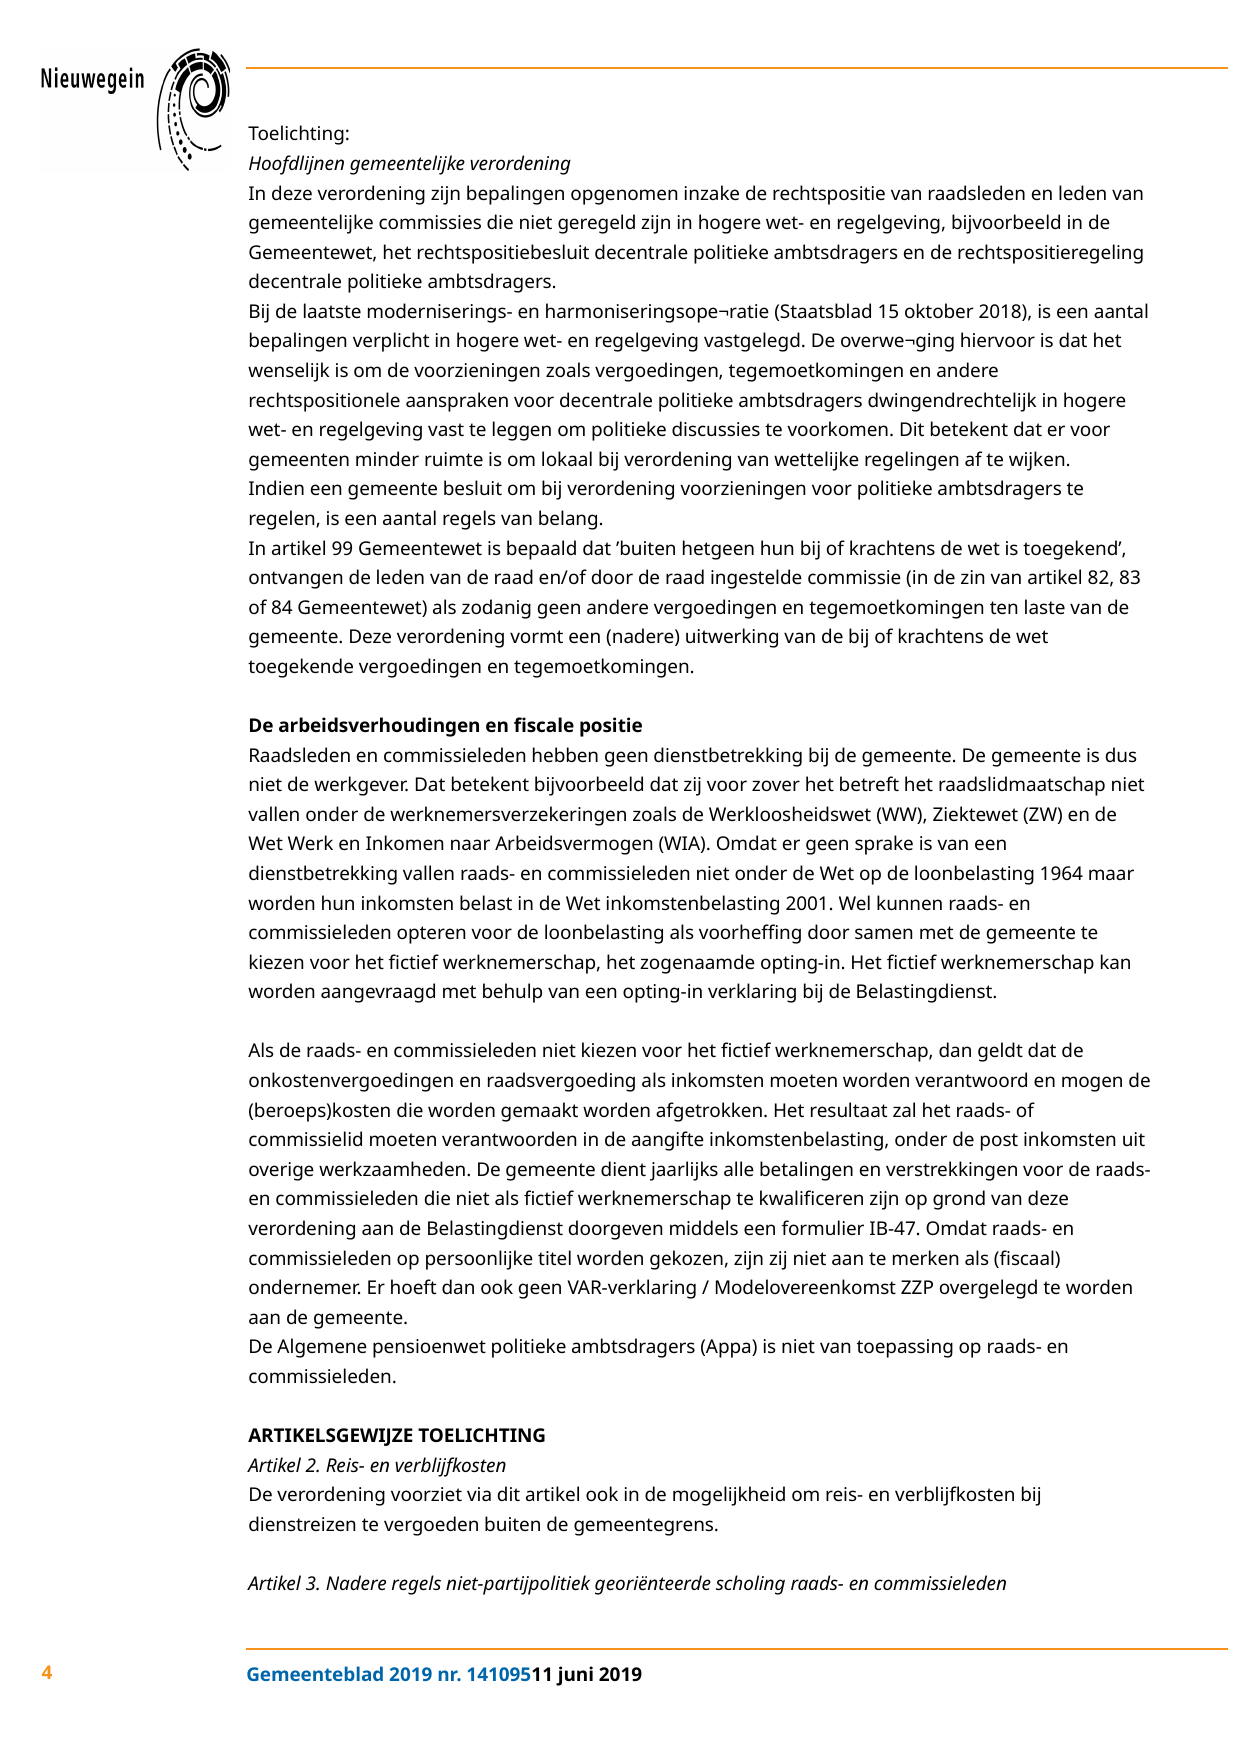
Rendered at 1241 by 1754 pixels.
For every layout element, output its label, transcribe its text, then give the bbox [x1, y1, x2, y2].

text In deze verordening zijn bepalingen opgenomen inzake de rechtspositie van raadsleden en leden van gemeentelijke commissies die niet geregeld zijn in hogere wet- en regelgeving, bijvoorbeeld in de Gemeentewet, het rechtspositiebesluit decentrale politieke ambtsdragers en de rechtspositieregeling decentrale politieke ambtsdragers. [248, 180, 1152, 294]
text Hoofdlijnen gemeentelijke verordening [248, 150, 1152, 176]
text Raadsleden en commissieleden hebben geen dienstbetrekking bij de gemeente. De gemeente is dus niet de werkgever. Dat betekent bijvoorbeeld dat zij voor zover het betreft het raadslidmaatschap niet vallen onder de werknemersverzekeringen zoals de Werkloosheidswet (WW), Ziektewet (ZW) en de Wet Werk en Inkomen naar Arbeidsvermogen (WIA). Omdat er geen sprake is van een dienstbetrekking vallen raads- en commissieleden niet onder de Wet op de loonbelasting 1964 maar worden hun inkomsten belast in de Wet inkomstenbelasting 2001. Wel kunnen raads- en commissieleden opteren voor de loonbelasting als voorheffing door samen met de gemeente te kiezen voor het fictief werknemerschap, het zogenaamde opting-in. Het fictief werknemerschap kan worden aangevraagd met behulp van een opting-in verklaring bij de Belastingdienst. [248, 742, 1152, 1004]
text De verordening voorziet via dit artikel ook in de mogelijkheid om reis- en verblijfkosten bij dienstreizen te vergoeden buiten de gemeentegrens. [248, 1481, 1152, 1537]
text Toelichting: [248, 121, 1152, 146]
text ARTIKELSGEWIJZE TOELICHTING [248, 1422, 1152, 1448]
text Artikel 2. Reis- en verblijfkosten [248, 1452, 1152, 1478]
text De arbeidsverhoudingen en fiscale positie [248, 712, 1152, 738]
text Bij de laatste moderniserings- en harmoniseringsope¬ratie (Staatsblad 15 oktober 2018), is een aantal bepalingen verplicht in hogere wet- en regelgeving vastgelegd. De overwe¬ging hiervoor is dat het wenselijk is om de voorzieningen zoals vergoedingen, tegemoetkomingen en andere rechtspositionele aanspraken voor decentrale politieke ambtsdragers dwingendrechtelijk in hogere wet- en regelgeving vast te leggen om politieke discussies te voorkomen. Dit betekent dat er voor gemeenten minder ruimte is om lokaal bij verordening van wettelijke regelingen af te wijken. [248, 298, 1152, 472]
text Als de raads- en commissieleden niet kiezen voor het fictief werknemerschap, dan geldt dat de onkostenvergoedingen en raadsvergoeding als inkomsten moeten worden verantwoord en mogen de (beroeps)kosten die worden gemaakt worden afgetrokken. Het resultaat zal het raads- of commissielid moeten verantwoorden in de aangifte inkomstenbelasting, onder de post inkomsten uit overige werkzaamheden. De gemeente dient jaarlijks alle betalingen en verstrekkingen voor de raads- en commissieleden die niet als fictief werknemerschap te kwalificeren zijn op grond van deze verordening aan de Belastingdienst doorgeven middels een formulier IB-47. Omdat raads- en commissieleden op persoonlijke titel worden gekozen, zijn zij niet aan te merken als (fiscaal) ondernemer. Er hoeft dan ook geen VAR-verklaring / Modelovereenkomst ZZP overgelegd te worden aan de gemeente. [248, 1038, 1152, 1330]
text In artikel 99 Gemeentewet is bepaald dat ’buiten hetgeen hun bij of krachtens de wet is toegekend’, ontvangen de leden van de raad en/of door de raad ingestelde commissie (in de zin van artikel 82, 83 of 84 Gemeentewet) als zodanig geen andere vergoedingen en tegemoetkomingen ten laste van de gemeente. Deze verordening vormt een (nadere) uitwerking van de bij of krachtens de wet toegekende vergoedingen en tegemoetkomingen. [248, 535, 1152, 679]
text De Algemene pensioenwet politieke ambtsdragers (Appa) is niet van toepassing op raads- en commissieleden. [248, 1333, 1152, 1389]
text Indien een gemeente besluit om bij verordening voorzieningen voor politieke ambtsdragers te regelen, is een aantal regels van belang. [248, 476, 1152, 531]
text Artikel 3. Nadere regels niet-partijpolitiek georiënteerde scholing raads- en commissieleden [248, 1570, 1152, 1596]
picture [41, 47, 231, 172]
